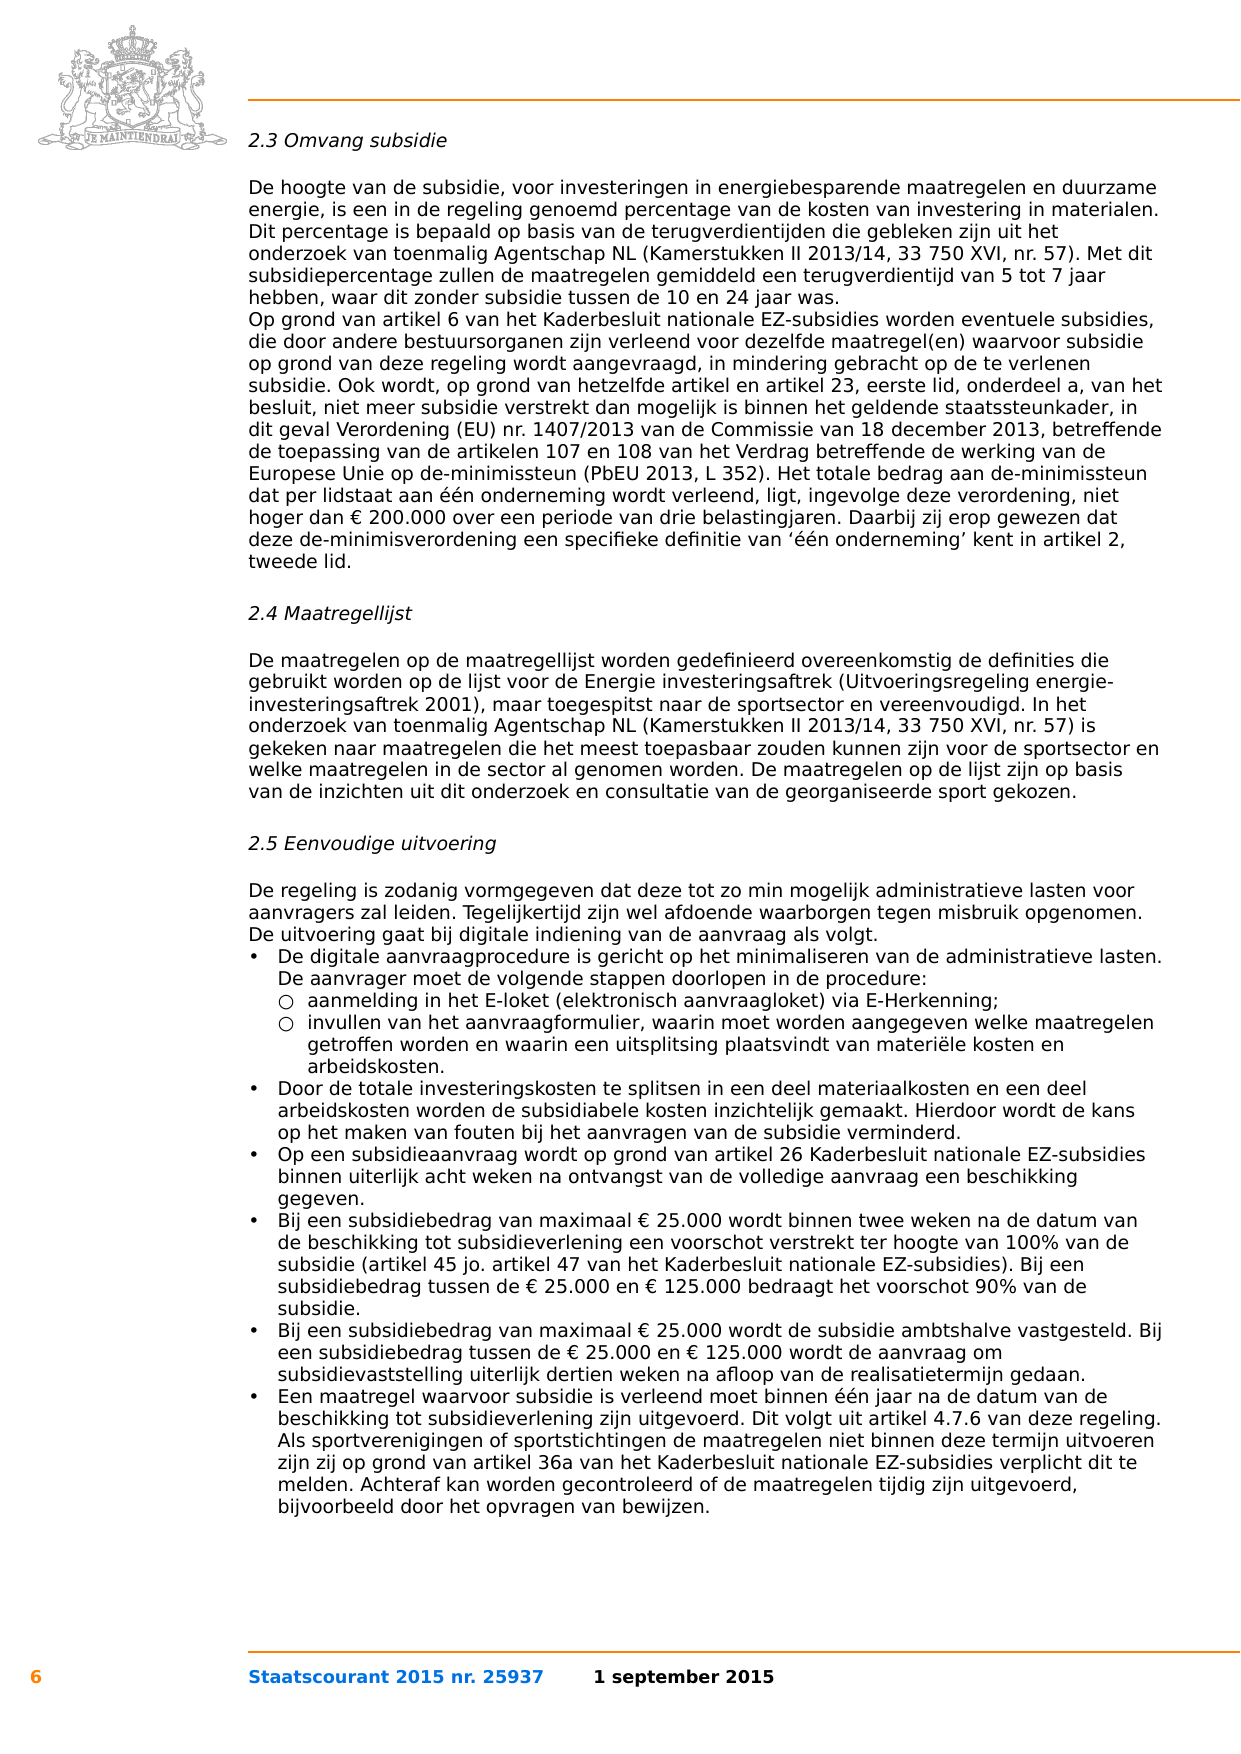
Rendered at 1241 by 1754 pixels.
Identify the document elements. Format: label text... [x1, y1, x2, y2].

subtitle 2.5 Eenvoudige uitvoering [248, 833, 1163, 855]
text • Door de totale investeringskosten te splitsen in een deel materiaalkosten en een deel arbeidskosten worden de subsidiabele kosten inzichtelijk gemaakt. Hierdoor wordt de kans op het maken van fouten bij het aanvragen van de subsidie verminderd. [248, 1078, 1163, 1144]
text • Een maatregel waarvoor subsidie is verleend moet binnen één jaar na de datum van de beschikking tot subsidieverlening zijn uitgevoerd. Dit volgt uit artikel 4.7.6 van deze regeling. Als sportverenigingen of sportstichtingen de maatregelen niet binnen deze termijn uitvoeren zijn zij op grond van artikel 36a van het Kaderbesluit nationale EZ-subsidies verplicht dit te melden. Achteraf kan worden gecontroleerd of de maatregelen tijdig zijn uitgevoerd, bijvoorbeeld door het opvragen van bewijzen. [248, 1386, 1163, 1518]
text ○ invullen van het aanvraagformulier, waarin moet worden aangegeven welke maatregelen getroffen worden en waarin een uitsplitsing plaatsvindt van materiële kosten en arbeidskosten. [278, 1012, 1163, 1078]
text • Op een subsidieaanvraag wordt op grond van artikel 26 Kaderbesluit nationale EZ-subsidies binnen uiterlijk acht weken na ontvangst van de volledige aanvraag een beschikking gegeven. [248, 1144, 1163, 1210]
subtitle 2.3 Omvang subsidie [248, 130, 1163, 152]
text Op grond van artikel 6 van het Kaderbesluit nationale EZ-subsidies worden eventuele subsidies, die door andere bestuursorganen zijn verleend voor dezelfde maatregel(en) waarvoor subsidie op grond van deze regeling wordt aangevraagd, in mindering gebracht op de te verlenen subsidie. Ook wordt, op grond van hetzelfde artikel en artikel 23, eerste lid, onderdeel a, van het besluit, niet meer subsidie verstrekt dan mogelijk is binnen het geldende staatssteunkader, in dit geval Verordening (EU) nr. 1407/2013 van de Commissie van 18 december 2013, betreffende de toepassing van de artikelen 107 en 108 van het Verdrag betreffende de werking van de Europese Unie op de-minimissteun (PbEU 2013, L 352). Het totale bedrag aan de-minimissteun dat per lidstaat aan één onderneming wordt verleend, ligt, ingevolge deze verordening, niet hoger dan € 200.000 over een periode van drie belastingjaren. Daarbij zij erop gewezen dat deze de-minimisverordening een specifieke definitie van ‘één onderneming’ kent in artikel 2, tweede lid. [248, 309, 1163, 572]
subtitle 2.4 Maatregellijst [248, 602, 1163, 624]
text • De digitale aanvraagprocedure is gericht op het minimaliseren van de administratieve lasten. De aanvrager moet de volgende stappen doorlopen in de procedure: [248, 946, 1163, 990]
text De hoogte van de subsidie, voor investeringen in energiebesparende maatregelen en duurzame energie, is een in de regeling genoemd percentage van de kosten van investering in materialen. Dit percentage is bepaald op basis van de terugverdientijden die gebleken zijn uit het onderzoek van toenmalig Agentschap NL (Kamerstukken II 2013/14, 33 750 XVI, nr. 57). Met dit subsidiepercentage zullen de maatregelen gemiddeld een terugverdientijd van 5 tot 7 jaar hebben, waar dit zonder subsidie tussen de 10 en 24 jaar was. [248, 177, 1163, 309]
text De maatregelen op de maatregellijst worden gedefinieerd overeenkomstig de definities die gebruikt worden op de lijst voor de Energie investeringsaftrek (Uitvoeringsregeling energie-investeringsaftrek 2001), maar toegespitst naar de sportsector en vereenvoudigd. In het onderzoek van toenmalig Agentschap NL (Kamerstukken II 2013/14, 33 750 XVI, nr. 57) is gekeken naar maatregelen die het meest toepasbaar zouden kunnen zijn voor de sportsector en welke maatregelen in de sector al genomen worden. De maatregelen op de lijst zijn op basis van de inzichten uit dit onderzoek en consultatie van de georganiseerde sport gekozen. [248, 649, 1163, 803]
picture [38, 25, 227, 150]
text ○ aanmelding in het E-loket (elektronisch aanvraagloket) via E-Herkenning; [278, 990, 1163, 1012]
text • Bij een subsidiebedrag van maximaal € 25.000 wordt de subsidie ambtshalve vastgesteld. Bij een subsidiebedrag tussen de € 25.000 en € 125.000 wordt de aanvraag om subsidievaststelling uiterlijk dertien weken na afloop van de realisatietermijn gedaan. [248, 1320, 1163, 1386]
text De regeling is zodanig vormgegeven dat deze tot zo min mogelijk administratieve lasten voor aanvragers zal leiden. Tegelijkertijd zijn wel afdoende waarborgen tegen misbruik opgenomen. De uitvoering gaat bij digitale indiening van de aanvraag als volgt. [248, 880, 1163, 946]
text • Bij een subsidiebedrag van maximaal € 25.000 wordt binnen twee weken na de datum van de beschikking tot subsidieverlening een voorschot verstrekt ter hoogte van 100% van de subsidie (artikel 45 jo. artikel 47 van het Kaderbesluit nationale EZ-subsidies). Bij een subsidiebedrag tussen de € 25.000 en € 125.000 bedraagt het voorschot 90% van de subsidie. [248, 1210, 1163, 1320]
